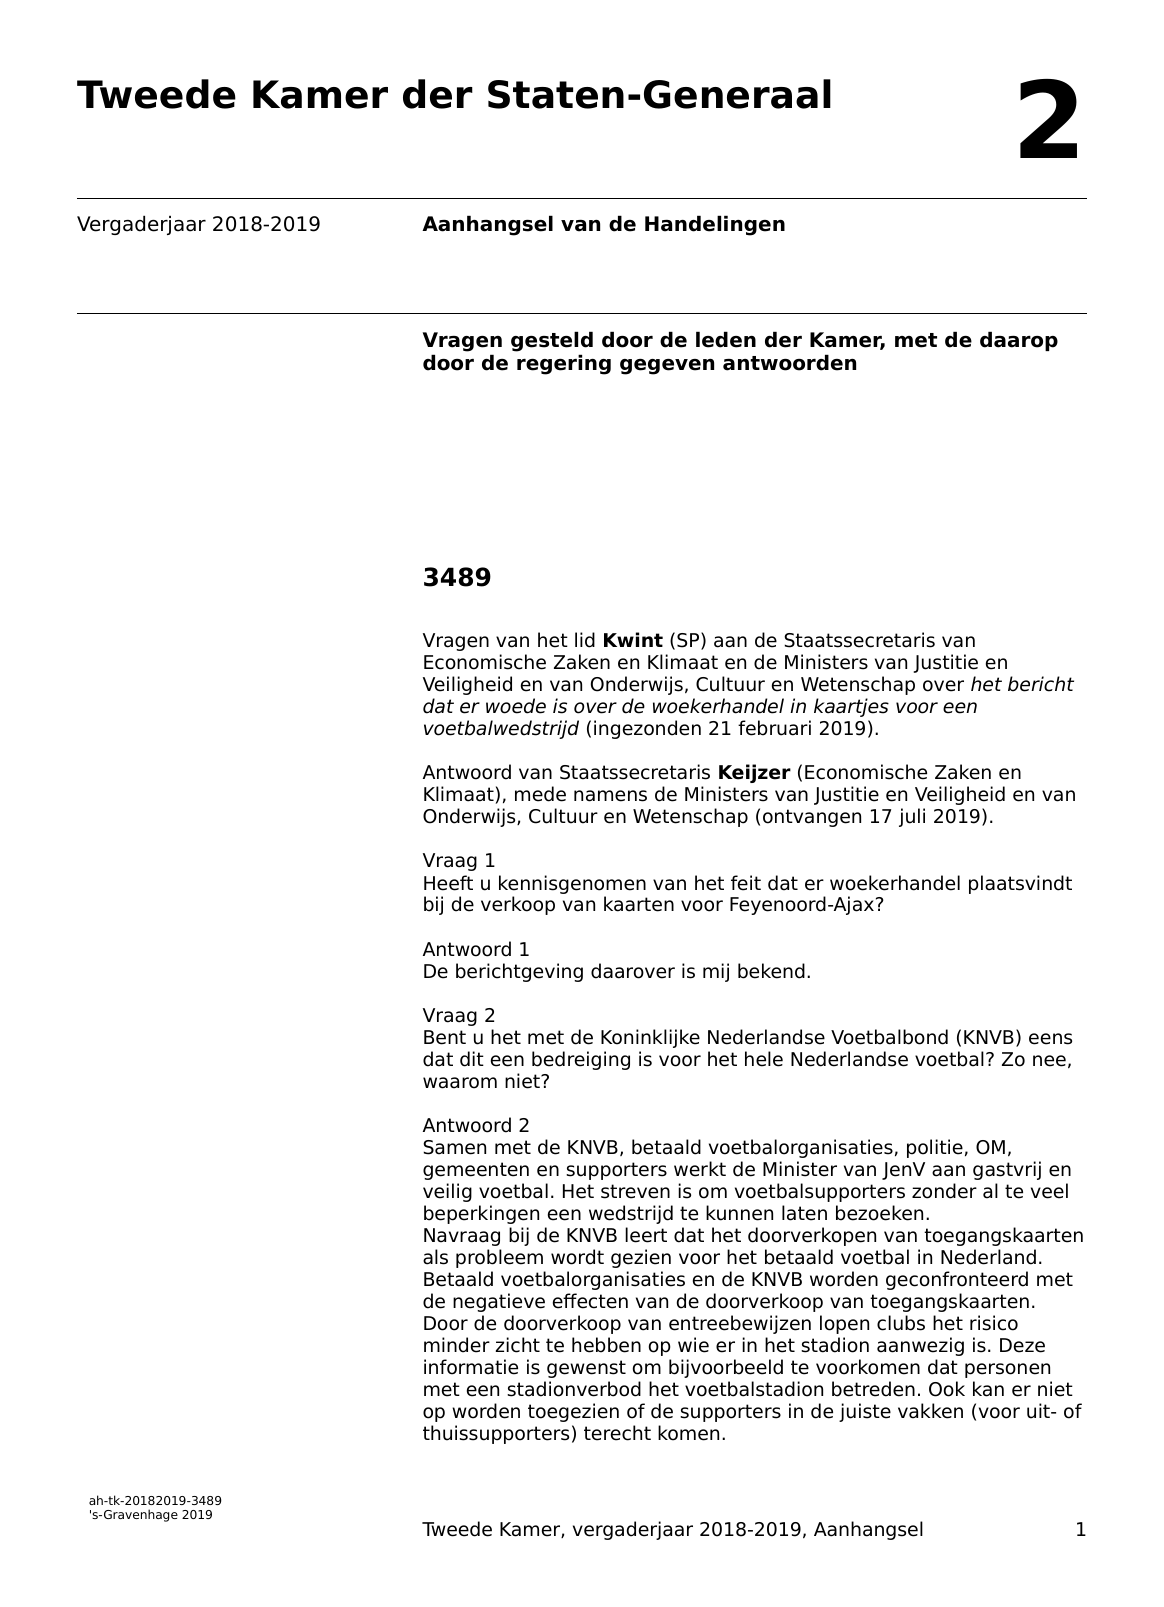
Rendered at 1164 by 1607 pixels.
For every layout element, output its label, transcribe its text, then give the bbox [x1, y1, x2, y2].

table_cell [77, 314, 422, 375]
text Navraag bij de KNVB leert dat het doorverkopen van toegangskaarten als probleem wordt gezien voor het betaald voetbal in Nederland. Betaald voetbalorganisaties en de KNVB worden geconfronteerd met de negatieve effecten van de doorverkoop van toegangskaarten. [422, 1225, 1087, 1313]
text Vragen van het lid Kwint (SP) aan de Staatssecretaris van Economische Zaken en Klimaat en de Ministers van Justitie en Veiligheid en van Onderwijs, Cultuur en Wetenschap over het bericht dat er woede is over de woekerhandel in kaartjes voor een voetbalwedstrijd (ingezonden 21 februari 2019). [422, 630, 1087, 740]
text Antwoord 1 [422, 938, 1087, 961]
table_cell Vragen gesteld door de leden der Kamer, met de daarop door de regering gegeven antwoorden [422, 314, 1087, 375]
text Antwoord van Staatssecretaris Keijzer (Economische Zaken en Klimaat), mede namens de Ministers van Justitie en Veiligheid en van Onderwijs, Cultuur en Wetenschap (ontvangen 17 juli 2019). [422, 762, 1087, 828]
text ah-tk-20182019-3489 [88, 1494, 323, 1508]
table_cell Vergaderjaar 2018-2019 [77, 199, 422, 313]
text Antwoord 2 [422, 1115, 1087, 1137]
text 's-Gravenhage 2019 [88, 1508, 323, 1522]
text Bent u het met de Koninklijke Nederlandse Voetbalbond (KNVB) eens dat dit een bedreiging is voor het hele Nederlandse voetbal? Zo nee, waarom niet? [422, 1027, 1087, 1093]
text 3489 [422, 563, 1087, 592]
text De berichtgeving daarover is mij bekend. [422, 961, 1087, 982]
table_header 2 [886, 59, 1087, 198]
text Samen met de KNVB, betaald voetbalorganisaties, politie, OM, gemeenten en supporters werkt de Minister van JenV aan gastvrij en veilig voetbal. Het streven is om voetbalsupporters zonder al te veel beperkingen een wedstrijd te kunnen laten bezoeken. [422, 1137, 1087, 1225]
table_header Tweede Kamer der Staten-Generaal [77, 59, 886, 198]
text Door de doorverkoop van entreebewijzen lopen clubs het risico minder zicht te hebben op wie er in het stadion aanwezig is. Deze informatie is gewenst om bijvoorbeeld te voorkomen dat personen met een stadionverbod het voetbalstadion betreden. Ook kan er niet op worden toegezien of de supporters in de juiste vakken (voor uit- of thuissupporters) terecht komen. [422, 1313, 1087, 1444]
text Heeft u kennisgenomen van het feit dat er woekerhandel plaatsvindt bij de verkoop van kaarten voor Feyenoord-Ajax? [422, 872, 1087, 916]
table_cell Aanhangsel van de Handelingen [422, 199, 1087, 313]
text Vraag 1 [422, 850, 1087, 872]
text Vraag 2 [422, 1005, 1087, 1027]
